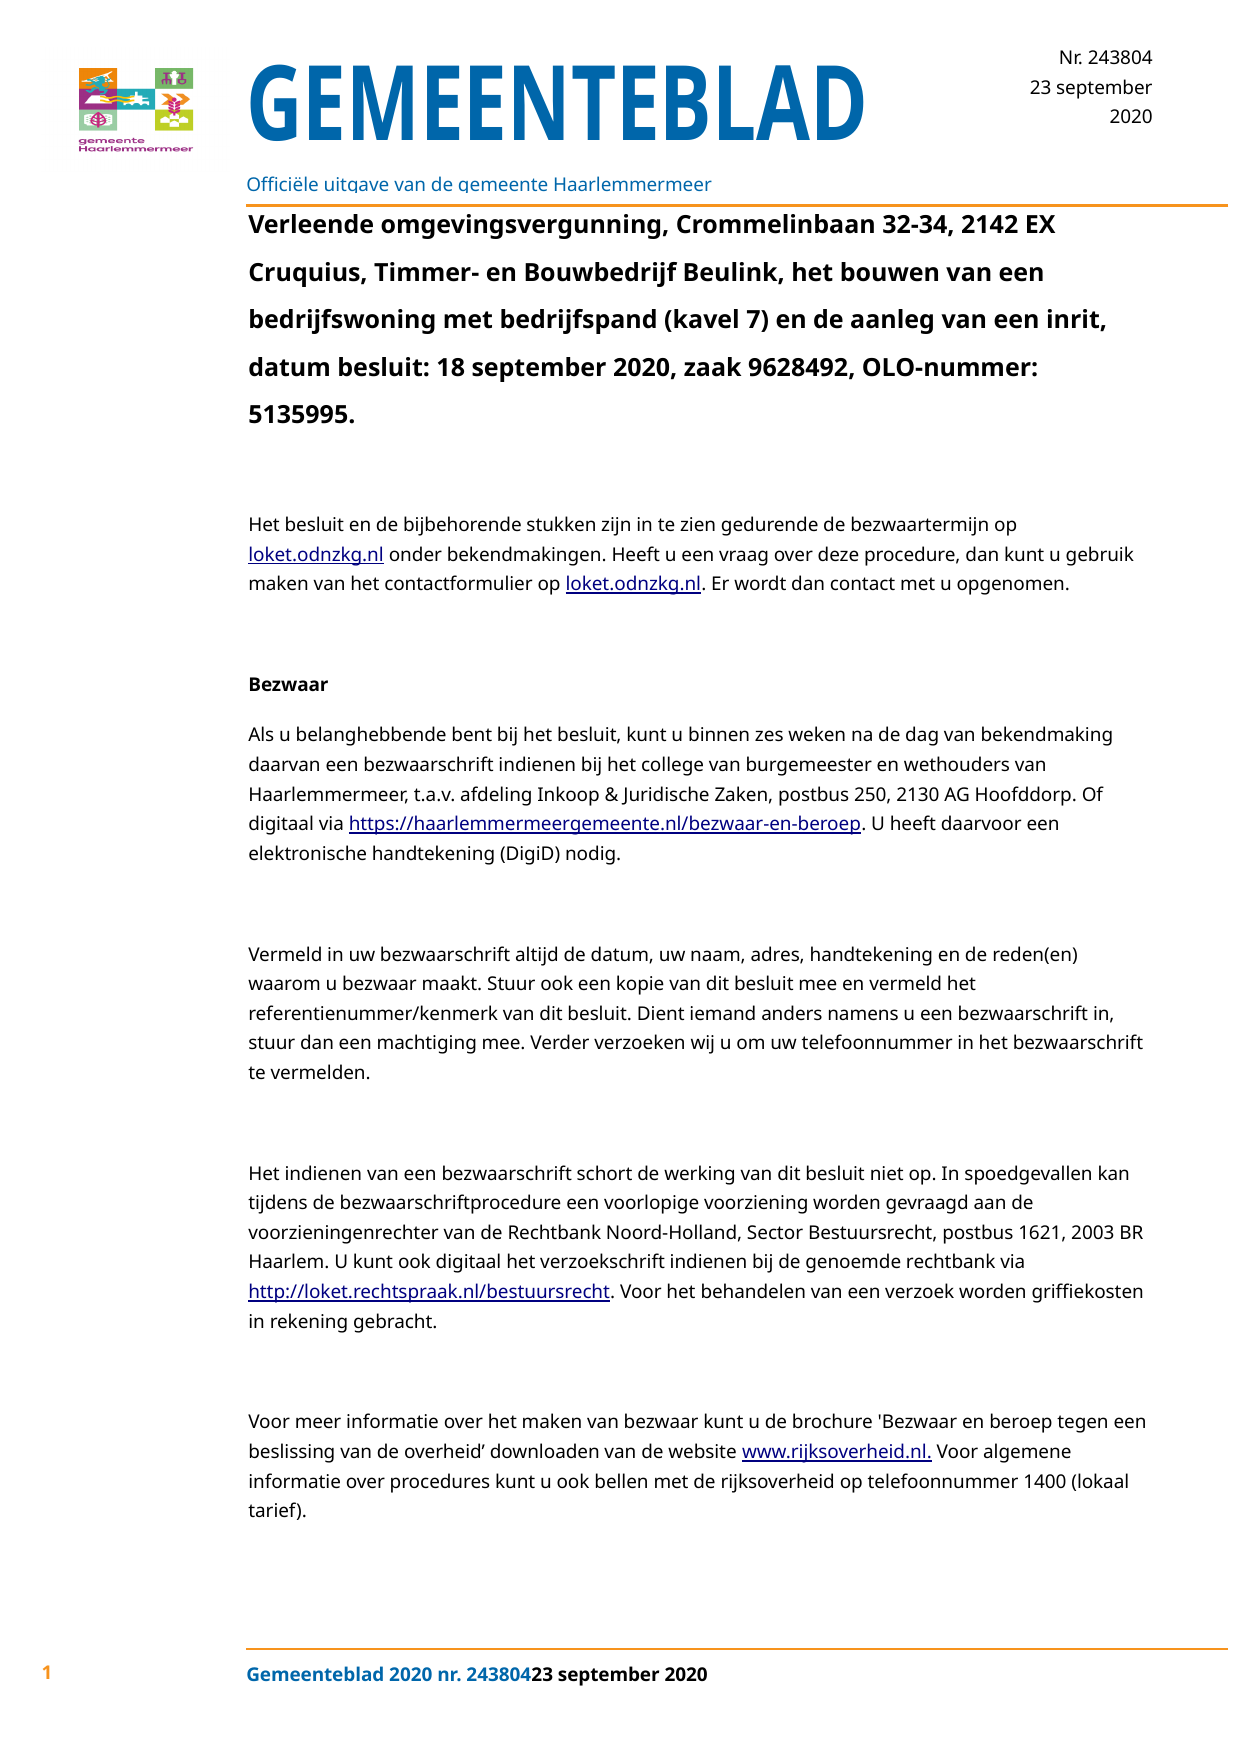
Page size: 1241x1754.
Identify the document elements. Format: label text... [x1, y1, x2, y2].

text Vermeld in uw bezwaarschrift altijd de datum, uw naam, adres, handtekening en de reden(en) waarom u bezwaar maakt. Stuur ook een kopie van dit besluit mee en vermeld het referentienummer/kenmerk van dit besluit. Dient iemand anders namens u een bezwaarschrift in, stuur dan een machtiging mee. Verder verzoeken wij u om uw telefoonnummer in het bezwaarschrift te vermelden. [248, 941, 1152, 1085]
text Het indienen van een bezwaarschrift schort de werking van dit besluit niet op. In spoedgevallen kan tijdens de bezwaarschriftprocedure een voorlopige voorziening worden gevraagd aan de voorzieningenrechter van de Rechtbank Noord-Holland, Sector Bestuursrecht, postbus 1621, 2003 BR Haarlem. U kunt ook digitaal het verzoekschrift indienen bij de genoemde rechtbank via http://loket.rechtspraak.nl/bestuursrecht. Voor het behandelen van een verzoek worden griffiekosten in rekening gebracht. [248, 1160, 1152, 1333]
text Het besluit en de bijbehorende stukken zijn in te zien gedurende de bezwaartermijn op loket.odnzkg.nl onder bekendmakingen. Heeft u een vraag over deze procedure, dan kunt u gebruik maken van het contactformulier op loket.odnzkg.nl. Er wordt dan contact met u opgenomen. [248, 511, 1152, 596]
text Voor meer informatie over het maken van bezwaar kunt u de brochure 'Bezwaar en beroep tegen een beslissing van de overheid’ downloaden van de website www.rijksoverheid.nl. Voor algemene informatie over procedures kunt u ook bellen met de rijksoverheid op telefoonnummer 1400 (lokaal tarief). [248, 1409, 1152, 1523]
text Als u belanghebbende bent bij het besluit, kunt u binnen zes weken na de dag van bekendmaking daarvan een bezwaarschrift indienen bij het college van burgemeester en wethouders van Haarlemmermeer, t.a.v. afdeling Inkoop & Juridische Zaken, postbus 250, 2130 AG Hoofddorp. Of digitaal via https://haarlemmermeergemeente.nl/bezwaar-en-beroep. U heeft daarvoor een elektronische handtekening (DigiD) nodig. [248, 722, 1152, 866]
text Verleende omgevingsvergunning, Crommelinbaan 32-34, 2142 EX Cruquius, Timmer- en Bouwbedrijf Beulink, het bouwen van een bedrijfswoning met bedrijfspand (kavel 7) en de aanleg van een inrit, datum besluit: 18 september 2020, zaak 9628492, OLO-nummer: 5135995. [248, 207, 1152, 431]
text Bezwaar [248, 671, 1152, 697]
picture [41, 47, 231, 172]
